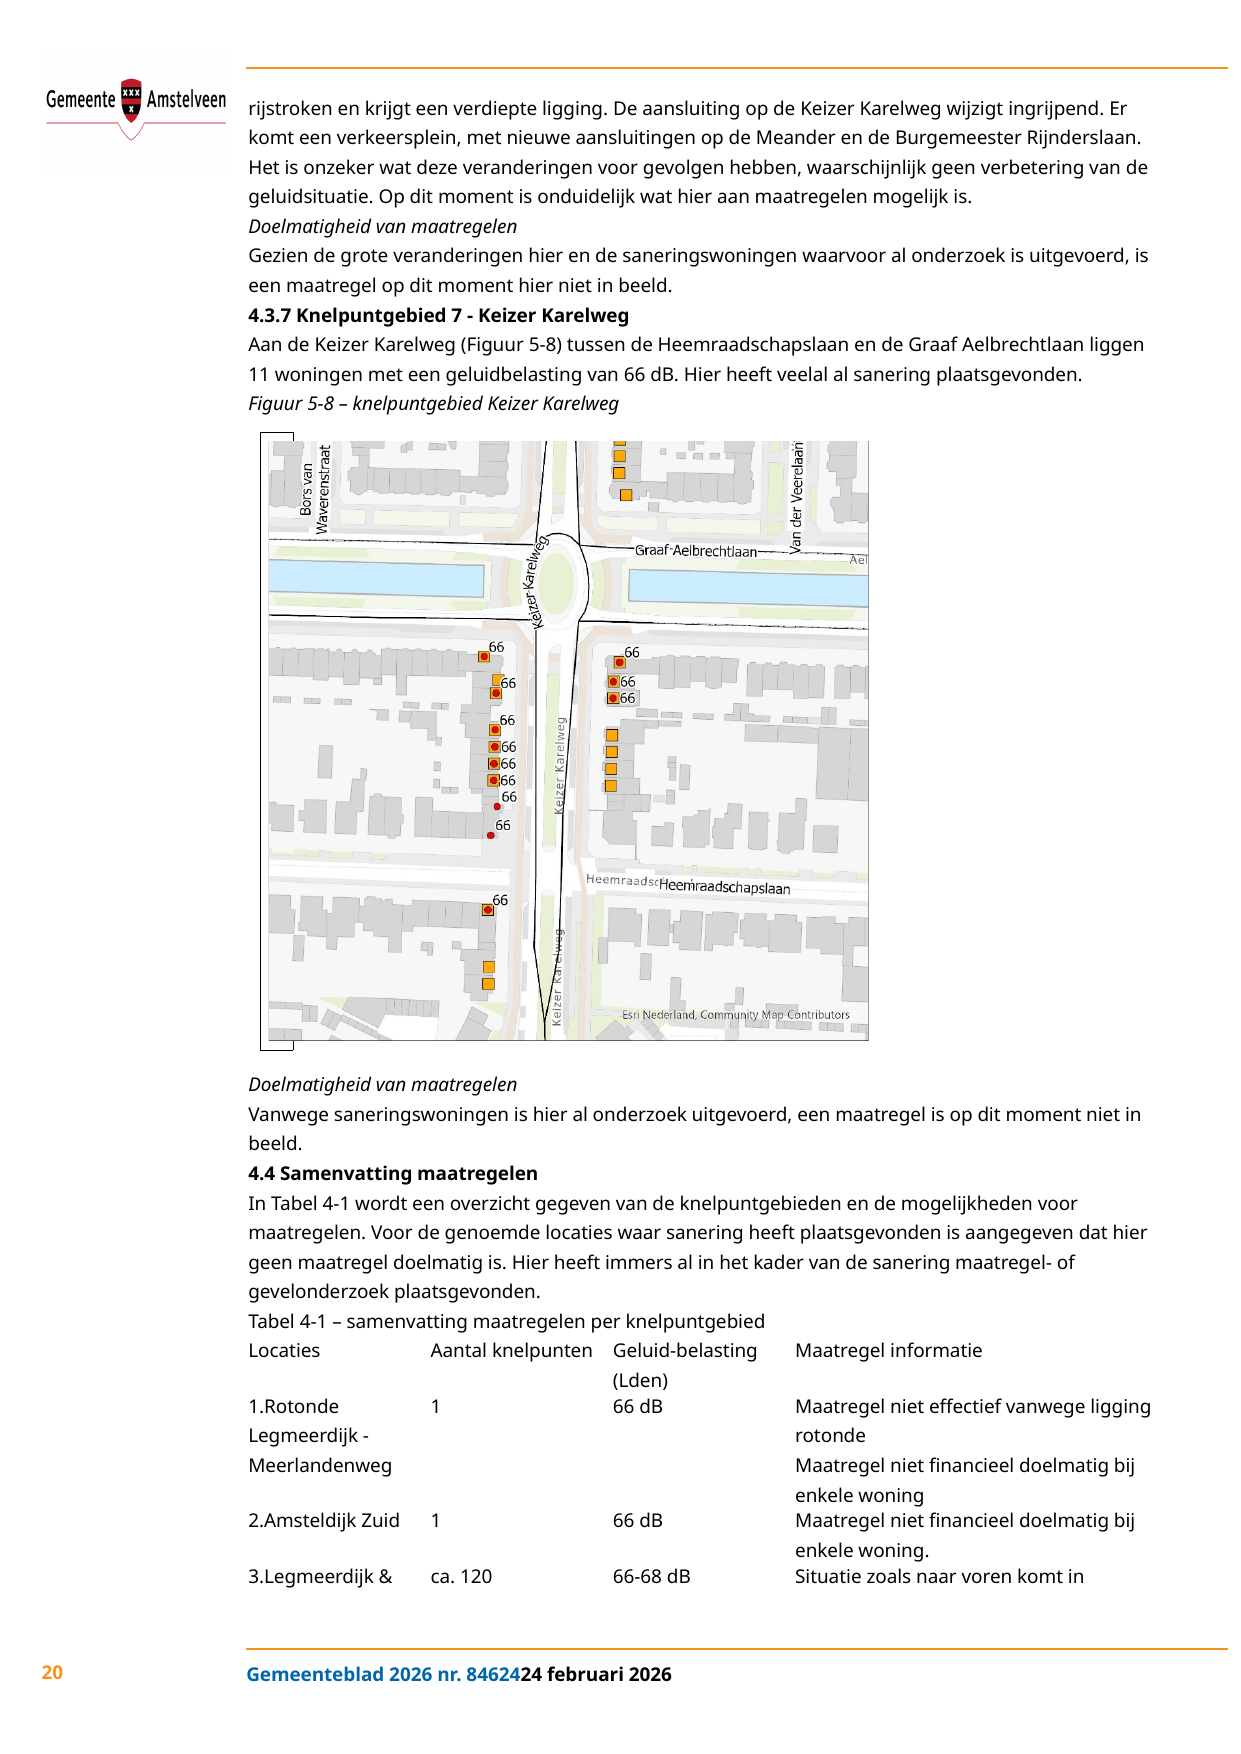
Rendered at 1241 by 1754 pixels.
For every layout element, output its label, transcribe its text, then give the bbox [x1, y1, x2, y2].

table_cell 1 [430, 1508, 613, 1563]
table_cell Maatregel niet financieel doelmatig bij enkele woning. [795, 1508, 1152, 1563]
table_cell ca. 120 [430, 1563, 613, 1588]
table_cell 1 [430, 1393, 613, 1507]
table_cell 3.Legmeerdijk & [248, 1563, 430, 1588]
text Aan de Keizer Karelweg (Figuur 5-8) tussen de Heemraadschapslaan en de Graaf Aelbrechtlaan liggen 11 woningen met een geluidbelasting van 66 dB. Hier heeft veelal al sanering plaatsgevonden. [248, 331, 1152, 387]
text Gezien de grote veranderingen hier en de saneringswoningen waarvoor al onderzoek is uitgevoerd, is een maatregel op dit moment hier niet in beeld. [248, 243, 1152, 298]
table_cell 66 dB [613, 1393, 795, 1507]
table_header Geluid-belasting (Lden) [613, 1338, 795, 1393]
table_header Locaties [248, 1338, 430, 1393]
text Doelmatigheid van maatregelen [248, 1071, 1152, 1097]
text Figuur 5-8 – knelpuntgebied Keizer Karelweg [248, 391, 1152, 416]
table_cell Situatie zoals naar voren komt in [795, 1563, 1152, 1588]
table_header Maatregel informatie [795, 1338, 1152, 1393]
text Vanwege saneringswoningen is hier al onderzoek uitgevoerd, een maatregel is op dit moment niet in beeld. [248, 1101, 1152, 1156]
text 4.3.7 Knelpuntgebied 7 - Keizer Karelweg [248, 302, 1152, 328]
table_cell 2.Amsteldijk Zuid [248, 1508, 430, 1563]
text rijstroken en krijgt een verdiepte ligging. De aansluiting op de Keizer Karelweg wijzigt ingrijpend. Er komt een verkeersplein, met nieuwe aansluitingen op de Meander en de Burgemeester Rijnderslaan. [248, 95, 1152, 150]
text Het is onzeker wat deze veranderingen voor gevolgen hebben, waarschijnlijk geen verbetering van de geluidsituatie. Op dit moment is onduidelijk wat hier aan maatregelen mogelijk is. [248, 154, 1152, 209]
table_cell Maatregel niet effectief vanwege ligging rotonde Maatregel niet financieel doelmatig bij enkele woning [795, 1393, 1152, 1507]
text Doelmatigheid van maatregelen [248, 213, 1152, 239]
text In Tabel 4-1 wordt een overzicht gegeven van de knelpuntgebieden en de mogelijkheden voor maatregelen. Voor de genoemde locaties waar sanering heeft plaatsgevonden is aangegeven dat hier geen maatregel doelmatig is. Hier heeft immers al in het kader van de sanering maatregel- of gevelonderzoek plaatsgevonden. [248, 1190, 1152, 1304]
table_cell 66 dB [613, 1508, 795, 1563]
picture [41, 47, 231, 172]
text 4.4 Samenvatting maatregelen [248, 1160, 1152, 1186]
table_cell 66-68 dB [613, 1563, 795, 1588]
text Tabel 4-1 – samenvatting maatregelen per knelpuntgebied [248, 1308, 1152, 1334]
table_cell 1.Rotonde Legmeerdijk - Meerlandenweg [248, 1393, 430, 1507]
table_header Aantal knelpunten [430, 1338, 613, 1393]
picture [268, 441, 869, 1041]
